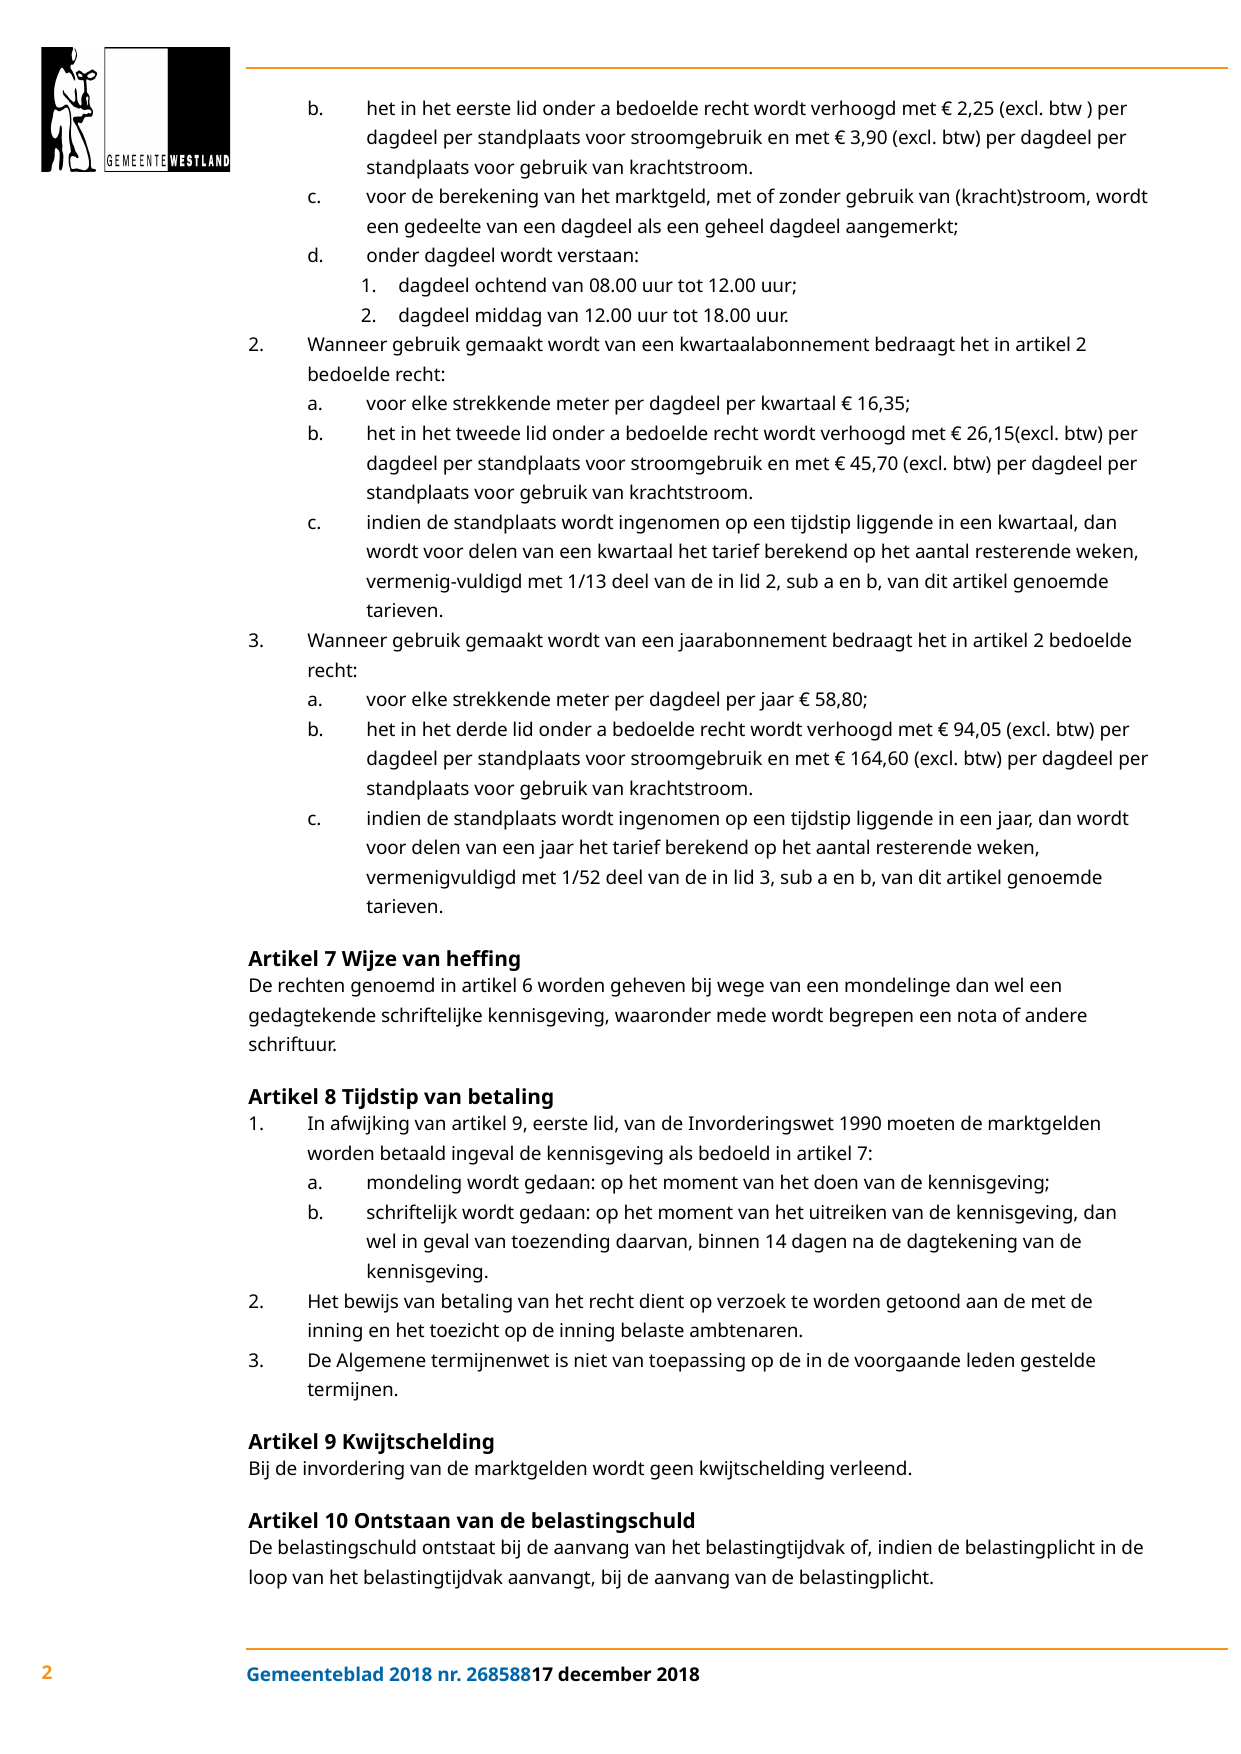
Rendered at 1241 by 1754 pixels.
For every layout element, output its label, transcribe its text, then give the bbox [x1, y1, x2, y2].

list het in het tweede lid onder a bedoelde recht wordt verhoogd met € 26,15(excl. btw) per dagdeel per standplaats voor stroomgebruik en met € 45,70 (excl. btw) per dagdeel per standplaats voor gebruik van krachtstroom. [307, 420, 1152, 505]
list schriftelijk wordt gedaan: op het moment van het uitreiken van de kennisgeving, dan wel in geval van toezending daarvan, binnen 14 dagen na de dagtekening van de kennisgeving. [307, 1199, 1152, 1284]
list het in het eerste lid onder a bedoelde recht wordt verhoogd met € 2,25 (excl. btw ) per dagdeel per standplaats voor stroomgebruik en met € 3,90 (excl. btw) per dagdeel per standplaats voor gebruik van krachtstroom. [307, 95, 1152, 180]
list Wanneer gebruik gemaakt wordt van een kwartaalabonnement bedraagt het in artikel 2 bedoelde recht: [248, 331, 1152, 387]
list Wanneer gebruik gemaakt wordt van een jaarabonnement bedraagt het in artikel 2 bedoelde recht: [248, 627, 1152, 683]
list voor de berekening van het marktgeld, met of zonder gebruik van (kracht)stroom, wordt een gedeelte van een dagdeel als een geheel dagdeel aangemerkt; [307, 183, 1152, 239]
text Bij de invordering van de marktgelden wordt geen kwijtschelding verleend. [248, 1456, 1152, 1481]
text Artikel 7 Wijze van heffing [248, 944, 1152, 972]
list In afwijking van artikel 9, eerste lid, van de Invorderingswet 1990 moeten de marktgelden worden betaald ingeval de kennisgeving als bedoeld in artikel 7: [248, 1110, 1152, 1166]
text Artikel 9 Kwijtschelding [248, 1427, 1152, 1456]
text Artikel 10 Ontstaan van de belastingschuld [248, 1506, 1152, 1534]
list Het bewijs van betaling van het recht dient op verzoek te worden getoond aan de met de inning en het toezicht op de inning belaste ambtenaren. [248, 1288, 1152, 1343]
list mondeling wordt gedaan: op het moment van het doen van de kennisgeving; [307, 1169, 1152, 1195]
list dagdeel ochtend van 08.00 uur tot 12.00 uur; [361, 272, 1152, 298]
picture [41, 47, 231, 172]
text Artikel 8 Tijdstip van betaling [248, 1082, 1152, 1110]
list De Algemene termijnenwet is niet van toepassing op de in de voorgaande leden gestelde termijnen. [248, 1347, 1152, 1402]
list indien de standplaats wordt ingenomen op een tijdstip liggende in een kwartaal, dan wordt voor delen van een kwartaal het tarief berekend op het aantal resterende weken, vermenig-vuldigd met 1/13 deel van de in lid 2, sub a en b, van dit artikel genoemde tarieven. [307, 509, 1152, 623]
list indien de standplaats wordt ingenomen op een tijdstip liggende in een jaar, dan wordt voor delen van een jaar het tarief berekend op het aantal resterende weken, vermenigvuldigd met 1/52 deel van de in lid 3, sub a en b, van dit artikel genoemde tarieven. [307, 805, 1152, 919]
text De rechten genoemd in artikel 6 worden geheven bij wege van een mondelinge dan wel een gedagtekende schriftelijke kennisgeving, waaronder mede wordt begrepen een nota of andere schriftuur. [248, 972, 1152, 1057]
list voor elke strekkende meter per dagdeel per jaar € 58,80; [307, 686, 1152, 712]
list het in het derde lid onder a bedoelde recht wordt verhoogd met € 94,05 (excl. btw) per dagdeel per standplaats voor stroomgebruik en met € 164,60 (excl. btw) per dagdeel per standplaats voor gebruik van krachtstroom. [307, 716, 1152, 801]
list dagdeel middag van 12.00 uur tot 18.00 uur. [361, 302, 1152, 328]
list voor elke strekkende meter per dagdeel per kwartaal € 16,35; [307, 391, 1152, 416]
list onder dagdeel wordt verstaan: [307, 243, 1152, 268]
text De belastingschuld ontstaat bij de aanvang van het belastingtijdvak of, indien de belastingplicht in de loop van het belastingtijdvak aanvangt, bij de aanvang van de belastingplicht. [248, 1534, 1152, 1590]
